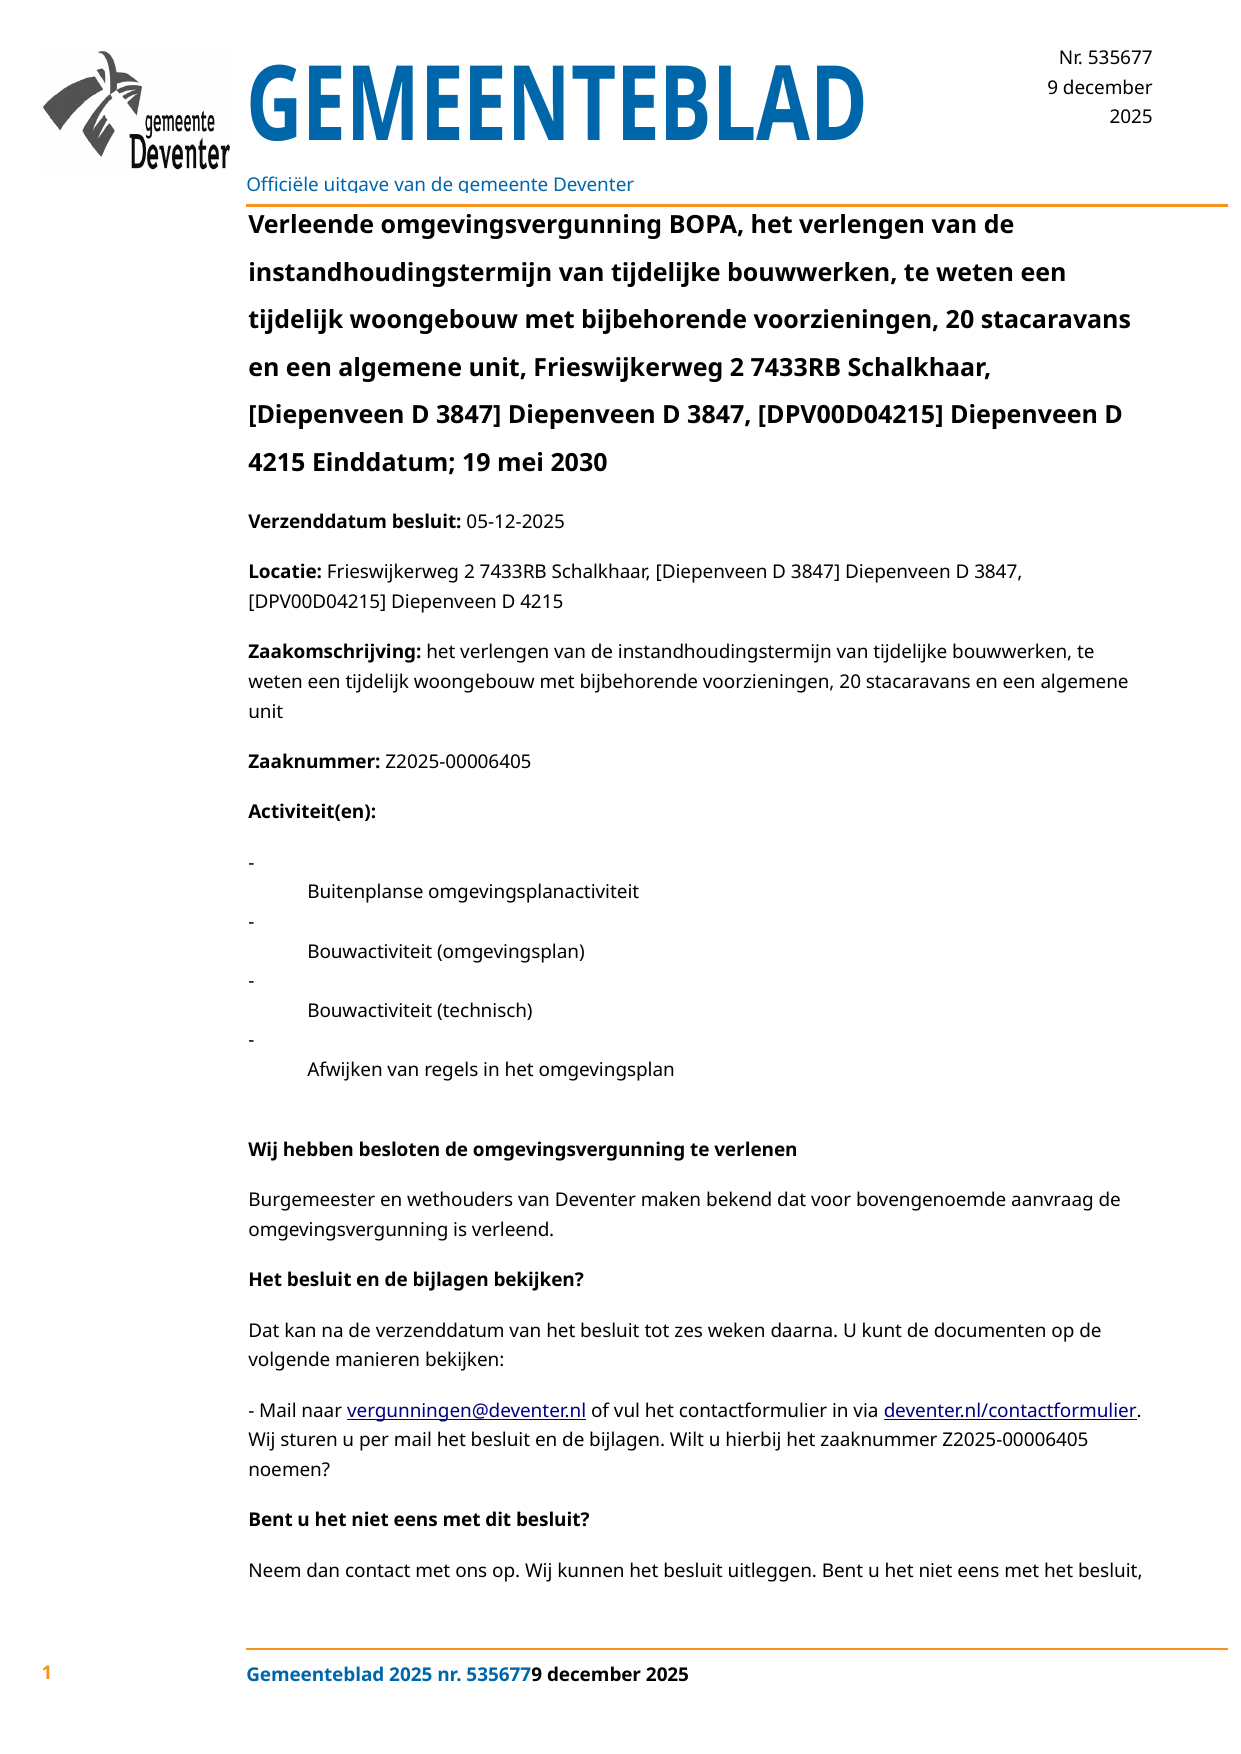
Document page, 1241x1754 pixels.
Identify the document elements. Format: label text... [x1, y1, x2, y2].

text Dat kan na de verzenddatum van het besluit tot zes weken daarna. U kunt de documenten op de volgende manieren bekijken: [248, 1317, 1152, 1372]
text Burgemeester en wethouders van Deventer maken bekend dat voor bovengenoemde aanvraag de omgevingsvergunning is verleend. [248, 1187, 1152, 1242]
list Buitenplanse omgevingsplanactiviteit [248, 879, 1152, 904]
text Verzenddatum besluit: 05-12-2025 [248, 508, 1152, 534]
text Het besluit en de bijlagen bekijken? [248, 1267, 1152, 1292]
picture [41, 47, 231, 172]
text Locatie: Frieswijkerweg 2 7433RB Schalkhaar, [Diepenveen D 3847] Diepenveen D 3847, [DPV00D04215] Diepenveen D 4215 [248, 559, 1152, 614]
text Verleende omgevingsvergunning BOPA, het verlengen van de instandhoudingstermijn van tijdelijke bouwwerken, te weten een tijdelijk woongebouw met bijbehorende voorzieningen, 20 stacaravans en een algemene unit, Frieswijkerweg 2 7433RB Schalkhaar, [Diepenveen D 3847] Diepenveen D 3847, [DPV00D04215] Diepenveen D 4215 Einddatum; 19 mei 2030 [248, 207, 1152, 479]
list Afwijken van regels in het omgevingsplan [248, 1056, 1152, 1082]
list Bouwactiviteit (omgevingsplan) [248, 938, 1152, 964]
text Neem dan contact met ons op. Wij kunnen het besluit uitleggen. Bent u het niet eens met het besluit, [248, 1557, 1152, 1583]
list Bouwactiviteit (technisch) [248, 997, 1152, 1023]
text Zaakomschrijving: het verlengen van de instandhoudingstermijn van tijdelijke bouwwerken, te weten een tijdelijk woongebouw met bijbehorende voorzieningen, 20 stacaravans en een algemene unit [248, 639, 1152, 724]
text Bent u het niet eens met dit besluit? [248, 1507, 1152, 1532]
text - Mail naar vergunningen@deventer.nl of vul het contactformulier in via deventer.nl/contactformulier. Wij sturen u per mail het besluit en de bijlagen. Wilt u hierbij het zaaknummer Z2025-00006405 noemen? [248, 1397, 1152, 1482]
text Wij hebben besloten de omgevingsvergunning te verlenen [248, 1136, 1152, 1162]
text Activiteit(en): [248, 799, 1152, 824]
text Zaaknummer: Z2025-00006405 [248, 748, 1152, 774]
